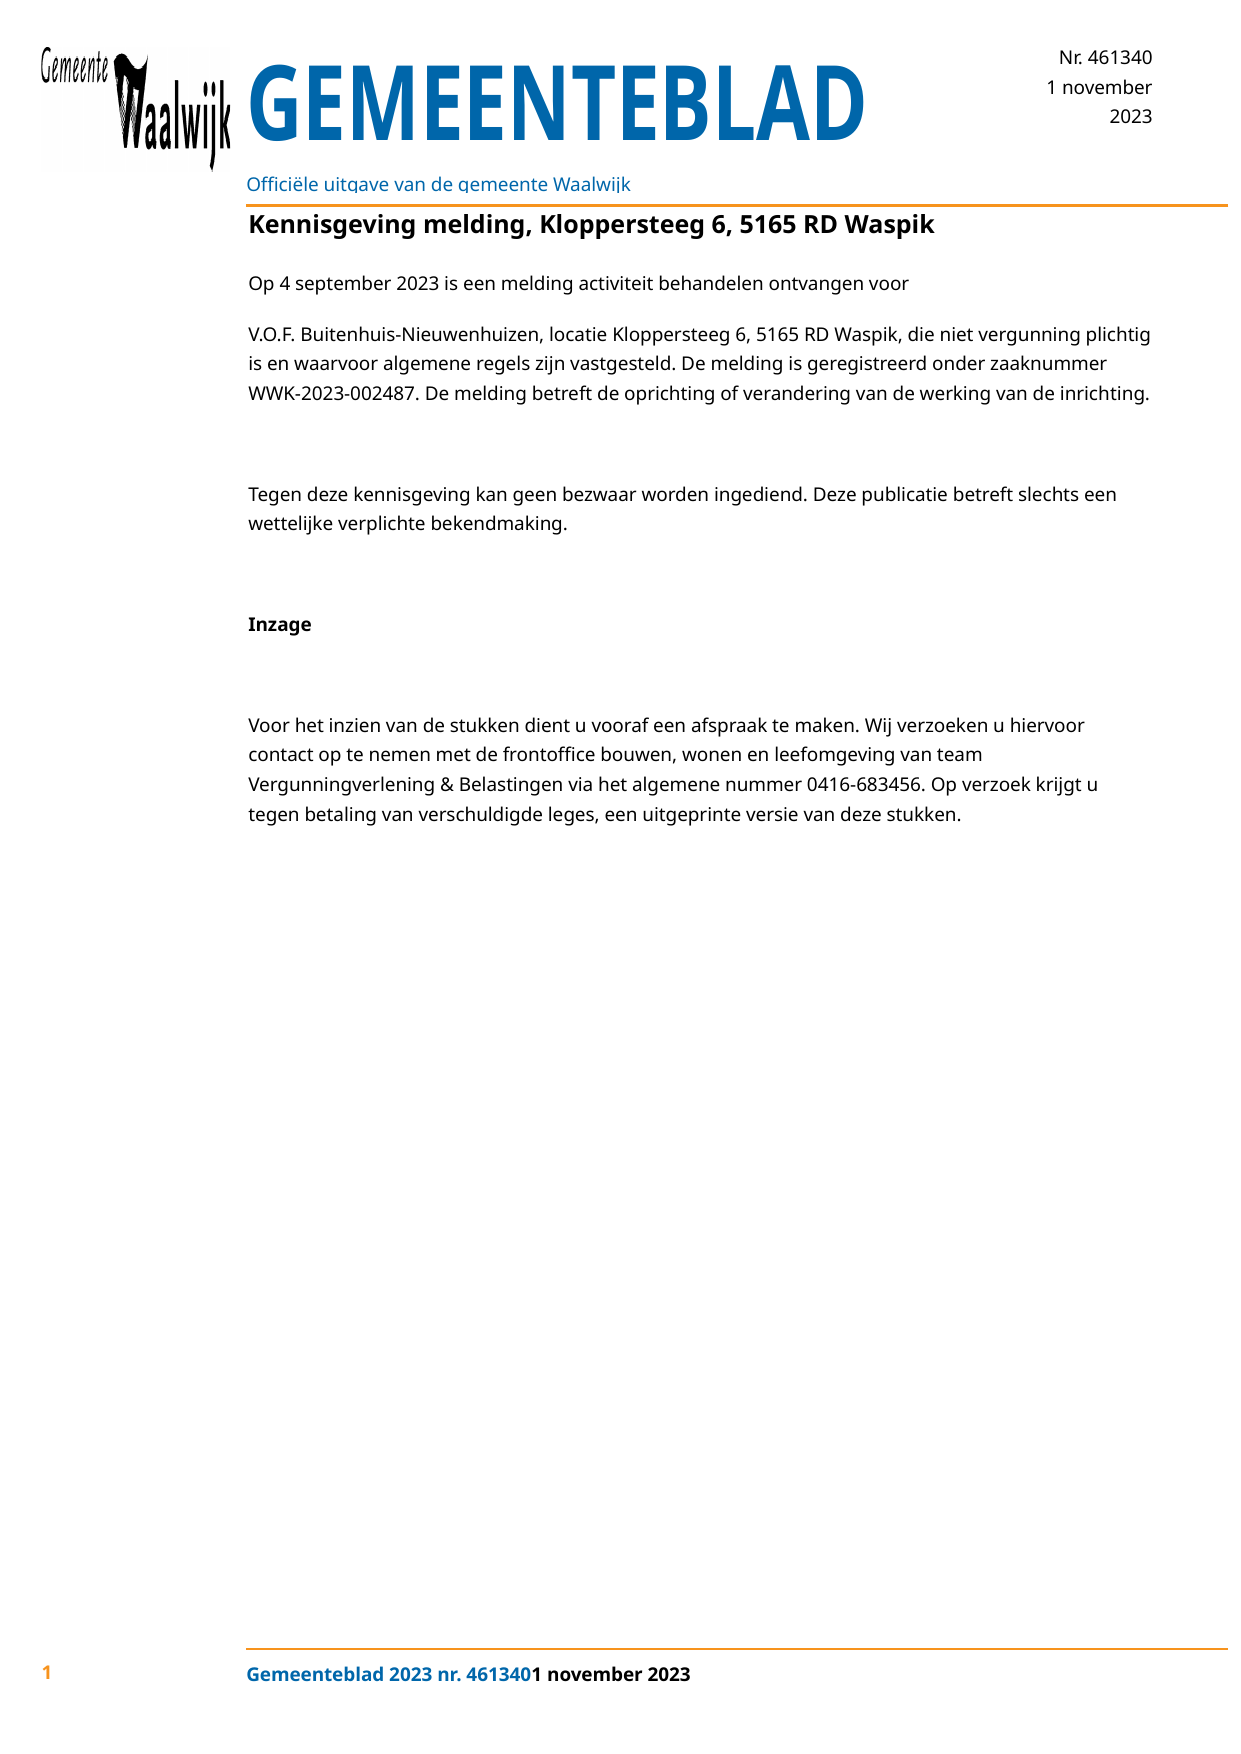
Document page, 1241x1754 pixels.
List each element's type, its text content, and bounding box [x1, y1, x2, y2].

text Tegen deze kennisgeving kan geen bezwaar worden ingediend. Deze publicatie betreft slechts een wettelijke verplichte bekendmaking. [248, 481, 1152, 536]
text V.O.F. Buitenhuis-Nieuwenhuizen, locatie Kloppersteeg 6, 5165 RD Waspik, die niet vergunning plichtig is en waarvoor algemene regels zijn vastgesteld. De melding is geregistreerd onder zaaknummer WWK-2023-002487. De melding betreft de oprichting of verandering van de werking van de inrich­ting. [248, 321, 1152, 406]
text Voor het inzien van de stukken dient u vooraf een afspraak te maken. Wij verzoeken u hiervoor contact op te nemen met de frontoffice bouwen, wonen en leefomgeving van team Vergunningverlening & Belastingen via het algemene nummer 0416-683456. Op verzoek krijgt u tegen betaling van verschuldigde leges, een uitgeprinte versie van deze stukken. [248, 712, 1152, 826]
text Op 4 september 2023 is een melding activiteit behandelen ontvangen voor [248, 270, 1152, 296]
picture [41, 47, 231, 172]
text Kennisgeving melding, Kloppersteeg 6, 5165 RD Waspik [248, 207, 1152, 241]
text Inzage [248, 611, 1152, 637]
